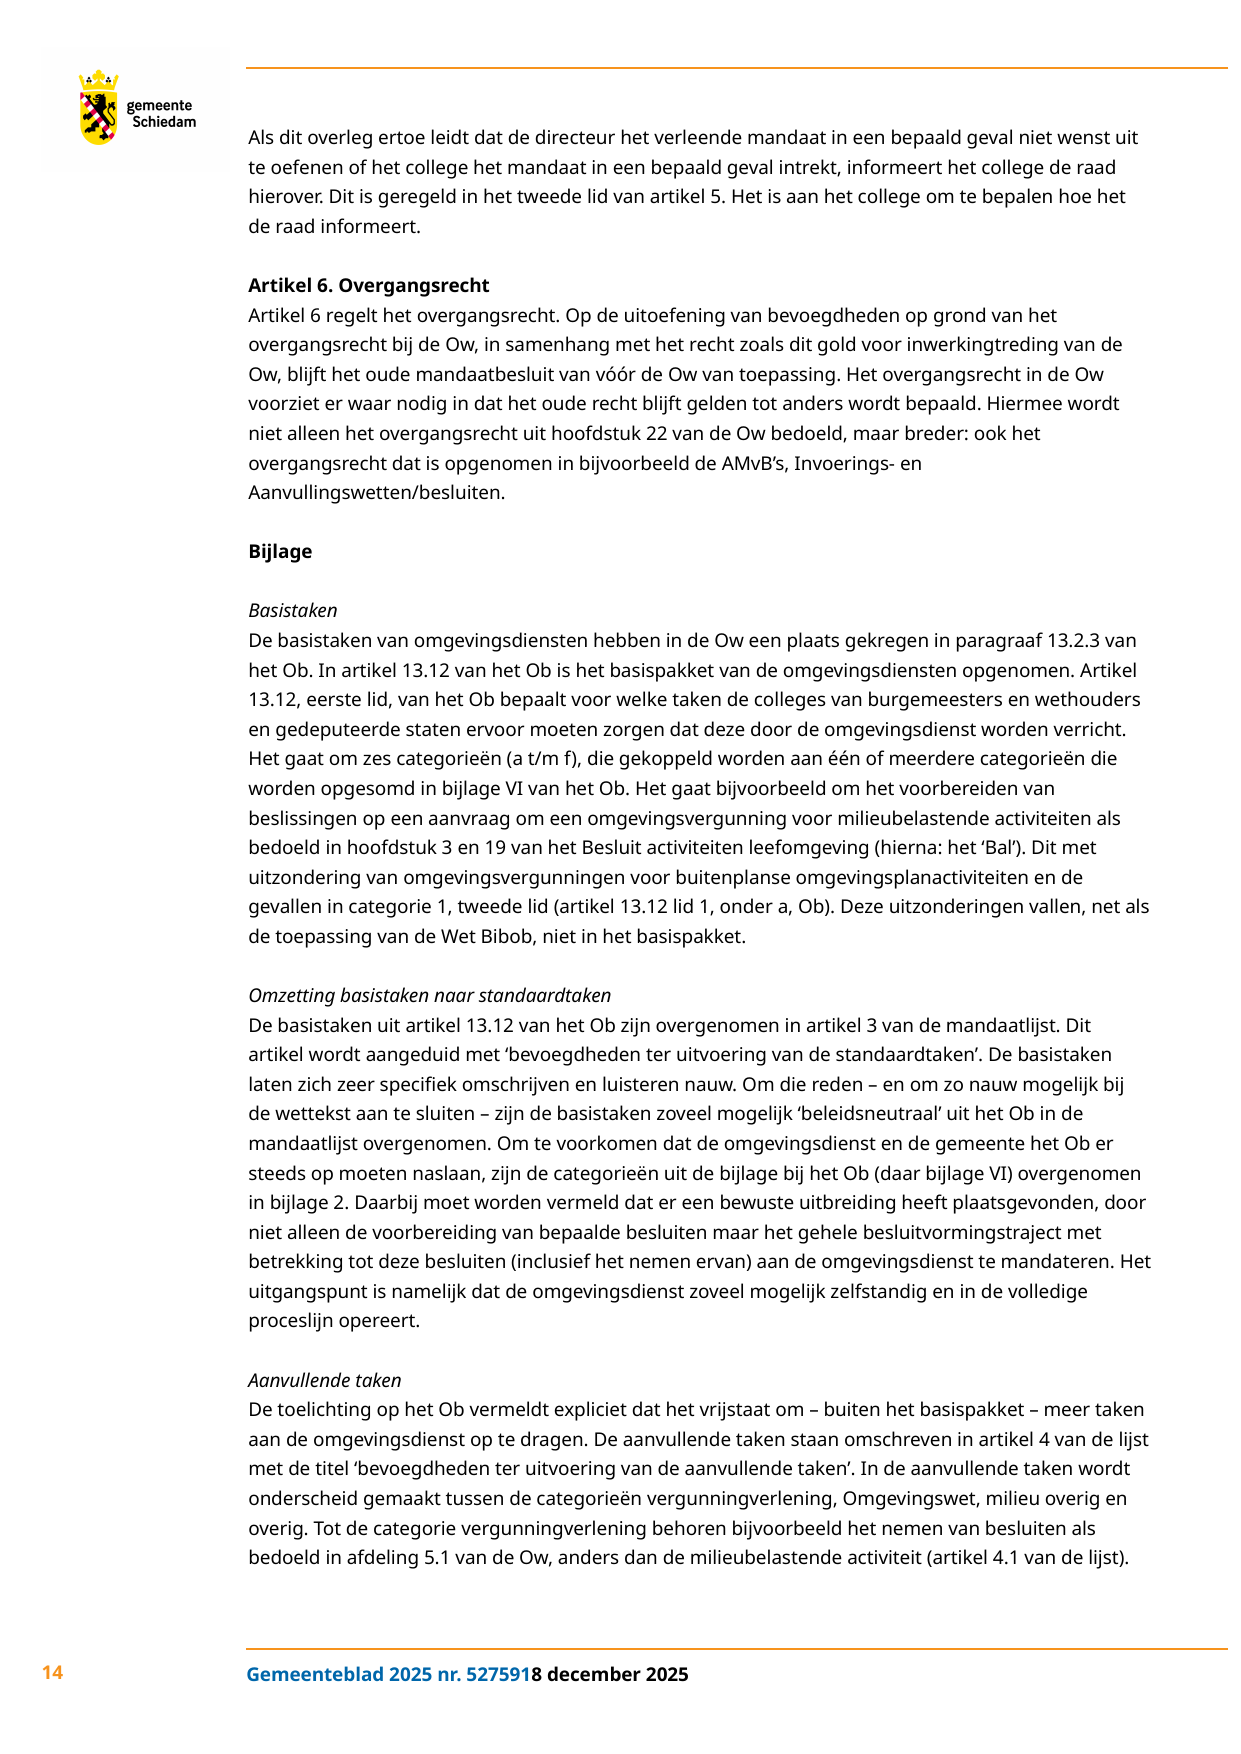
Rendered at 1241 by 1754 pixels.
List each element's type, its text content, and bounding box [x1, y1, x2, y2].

text Aanvullende taken [248, 1367, 1152, 1393]
text Artikel 6 regelt het overgangsrecht. Op de uitoefening van bevoegdheden op grond van het overgangsrecht bij de Ow, in samenhang met het recht zoals dit gold voor inwerkingtreding van de Ow, blijft het oude mandaatbesluit van vóór de Ow van toepassing. Het overgangsrecht in de Ow voorziet er waar nodig in dat het oude recht blijft gelden tot anders wordt bepaald. Hiermee wordt niet alleen het overgangsrecht uit hoofdstuk 22 van de Ow bedoeld, maar breder: ook het overgangsrecht dat is opgenomen in bijvoorbeeld de AMvB’s, Invoerings- en Aanvullingswetten/besluiten. [248, 302, 1152, 505]
text Basistaken [248, 598, 1152, 623]
text Als dit overleg ertoe leidt dat de directeur het verleende mandaat in een bepaald geval niet wenst uit te oefenen of het college het mandaat in een bepaald geval intrekt, informeert het college de raad hierover. Dit is geregeld in het tweede lid van artikel 5. Het is aan het college om te bepalen hoe het de raad informeert. [248, 124, 1152, 239]
text Bijlage [248, 538, 1152, 564]
text De toelichting op het Ob vermeldt expliciet dat het vrijstaat om – buiten het basispakket – meer taken aan de omgevingsdienst op te dragen. De aanvullende taken staan omschreven in artikel 4 van de lijst met de titel ‘bevoegdheden ter uitvoering van de aanvullende taken’. In de aanvullende taken wordt onderscheid gemaakt tussen de categorieën vergunningverlening, Omgevingswet, milieu overig en overig. Tot de categorie vergunningverlening behoren bijvoorbeeld het nemen van besluiten als bedoeld in afdeling 5.1 van de Ow, anders dan de milieubelastende activiteit (artikel 4.1 van de lijst). [248, 1396, 1152, 1570]
text De basistaken uit artikel 13.12 van het Ob zijn overgenomen in artikel 3 van de mandaatlijst. Dit artikel wordt aangeduid met ‘bevoegdheden ter uitvoering van de standaardtaken’. De basistaken laten zich zeer specifiek omschrijven en luisteren nauw. Om die reden – en om zo nauw mogelijk bij de wettekst aan te sluiten – zijn de basistaken zoveel mogelijk ‘beleidsneutraal’ uit het Ob in de mandaatlijst overgenomen. Om te voorkomen dat de omgevingsdienst en de gemeente het Ob er steeds op moeten naslaan, zijn de categorieën uit de bijlage bij het Ob (daar bijlage VI) overgenomen in bijlage 2. Daarbij moet worden vermeld dat er een bewuste uitbreiding heeft plaatsgevonden, door niet alleen de voorbereiding van bepaalde besluiten maar het gehele besluitvormingstraject met betrekking tot deze besluiten (inclusief het nemen ervan) aan de omgevingsdienst te mandateren. Het uitgangspunt is namelijk dat de omgevingsdienst zoveel mogelijk zelfstandig en in de volledige proceslijn opereert. [248, 1012, 1152, 1333]
text De basistaken van omgevingsdiensten hebben in de Ow een plaats gekregen in paragraaf 13.2.3 van het Ob. In artikel 13.12 van het Ob is het basispakket van de omgevingsdiensten opgenomen. Artikel 13.12, eerste lid, van het Ob bepaalt voor welke taken de colleges van burgemeesters en wethouders en gedeputeerde staten ervoor moeten zorgen dat deze door de omgevingsdienst worden verricht. Het gaat om zes categorieën (a t/m f), die gekoppeld worden aan één of meerdere categorieën die worden opgesomd in bijlage VI van het Ob. Het gaat bijvoorbeeld om het voorbereiden van beslissingen op een aanvraag om een omgevingsvergunning voor milieubelastende activiteiten als bedoeld in hoofdstuk 3 en 19 van het Besluit activiteiten leefomgeving (hierna: het ‘Bal’). Dit met uitzondering van omgevingsvergunningen voor buitenplanse omgevingsplanactiviteiten en de gevallen in categorie 1, tweede lid (artikel 13.12 lid 1, onder a, Ob). Deze uitzonderingen vallen, net als de toepassing van de Wet Bibob, niet in het basispakket. [248, 627, 1152, 949]
text Artikel 6. Overgangsrecht [248, 272, 1152, 298]
picture [41, 47, 231, 172]
text Omzetting basistaken naar standaardtaken [248, 982, 1152, 1008]
